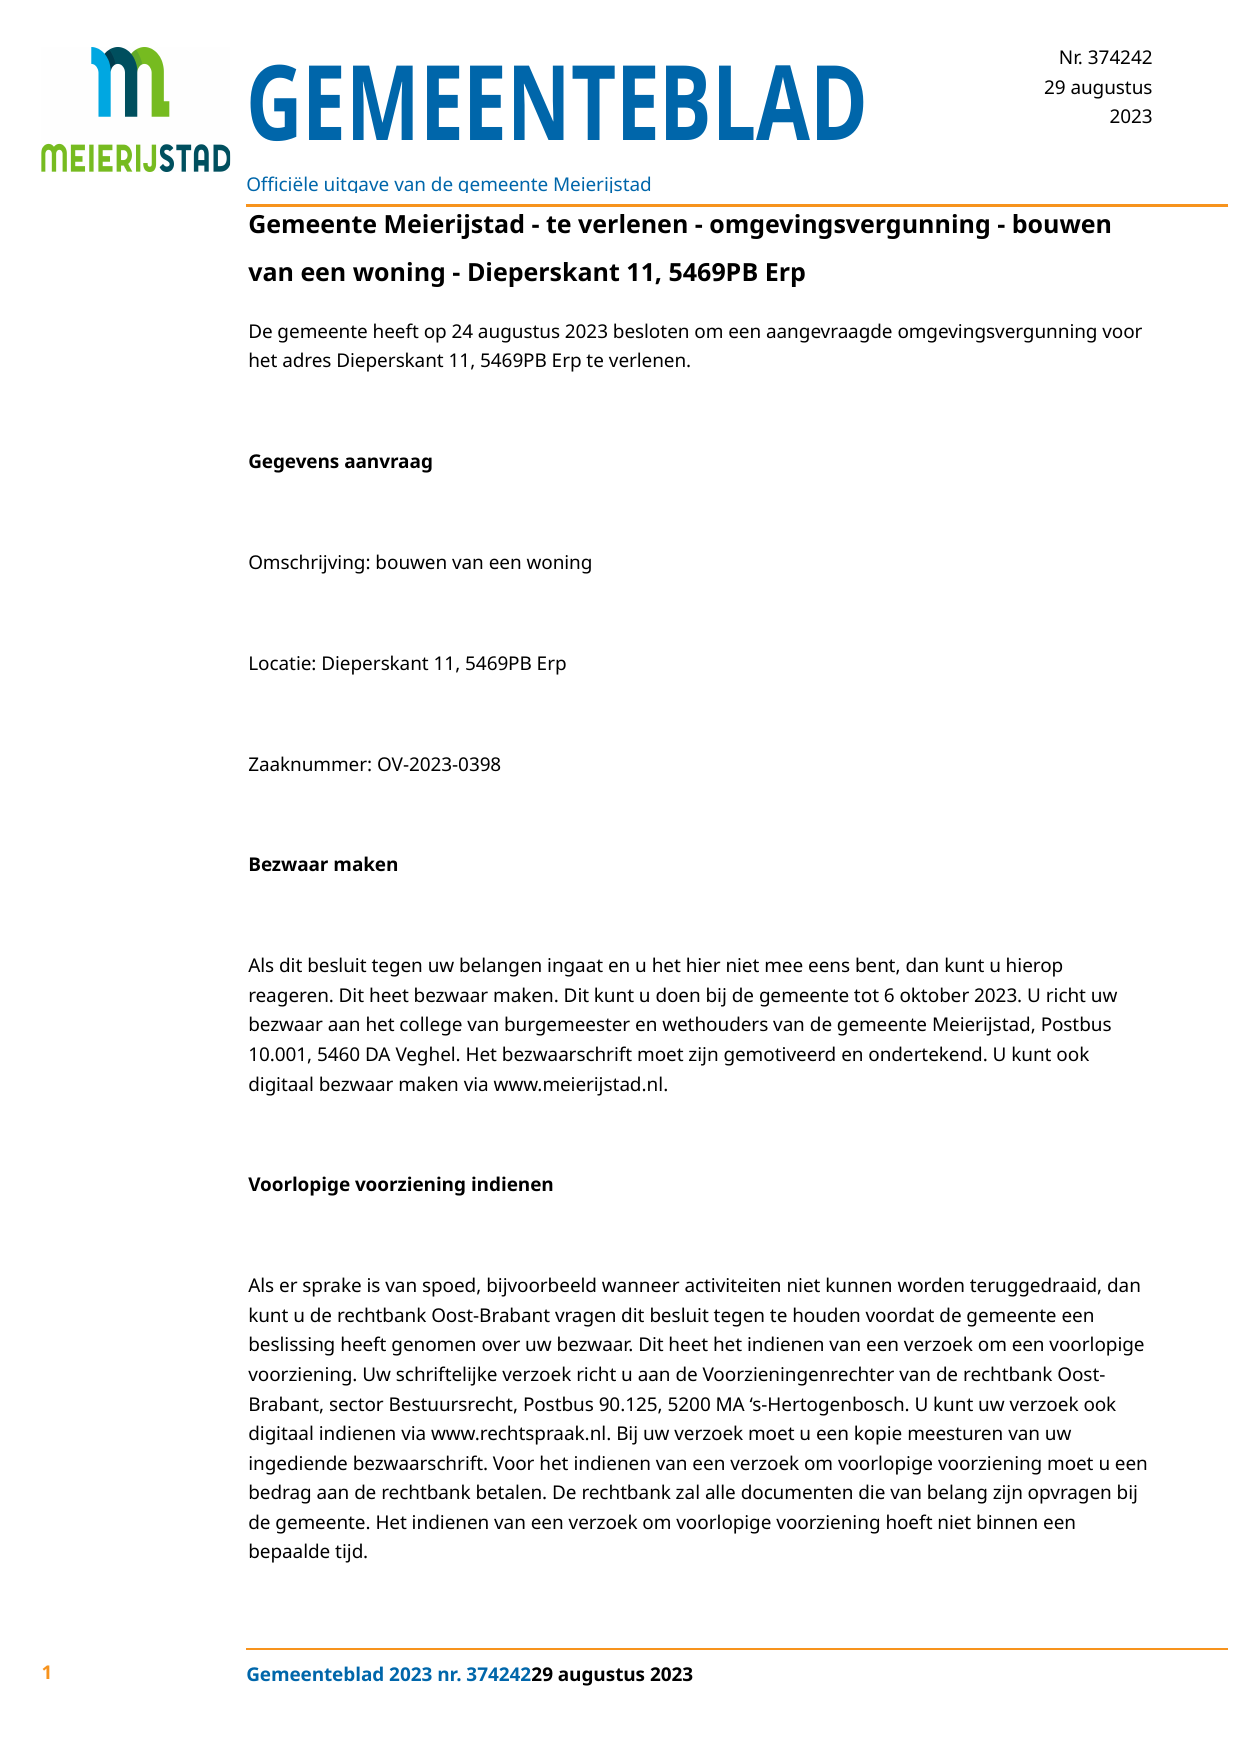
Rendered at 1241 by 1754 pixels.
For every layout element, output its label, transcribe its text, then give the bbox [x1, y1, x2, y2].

text Zaaknummer: OV-2023-0398 [248, 751, 1152, 777]
text Voorlopige voorziening indienen [248, 1172, 1152, 1197]
text Gegevens aanvraag [248, 448, 1152, 474]
text Bezwaar maken [248, 852, 1152, 877]
text Als er sprake is van spoed, bijvoorbeeld wanneer activiteiten niet kunnen worden teruggedraaid, dan kunt u de rechtbank Oost-Brabant vragen dit besluit tegen te houden voordat de gemeente een beslissing heeft genomen over uw bezwaar. Dit heet het indienen van een verzoek om een voorlopige voorziening. Uw schriftelijke verzoek richt u aan de Voorzieningenrechter van de rechtbank Oost-Brabant, sector Bestuursrecht, Postbus 90.125, 5200 MA ‘s-Hertogenbosch. U kunt uw verzoek ook digitaal indienen via www.rechtspraak.nl. Bij uw verzoek moet u een kopie meesturen van uw ingediende bezwaarschrift. Voor het indienen van een verzoek om voorlopige voorziening moet u een bedrag aan de rechtbank betalen. De rechtbank zal alle documenten die van belang zijn opvragen bij de gemeente. Het indienen van een verzoek om voorlopige voorziening hoeft niet binnen een bepaalde tijd. [248, 1272, 1152, 1564]
text Locatie: Dieperskant 11, 5469PB Erp [248, 650, 1152, 676]
text Gemeente Meierijstad - te verlenen - omgevingsvergunning - bouwen van een woning - Dieperskant 11, 5469PB Erp [248, 207, 1152, 288]
picture [41, 47, 231, 172]
text De gemeente heeft op 24 augustus 2023 besloten om een aangevraagde omgevingsvergunning voor het adres Dieperskant 11, 5469PB Erp te verlenen. [248, 318, 1152, 373]
text Als dit besluit tegen uw belangen ingaat en u het hier niet mee eens bent, dan kunt u hierop reageren. Dit heet bezwaar maken. Dit kunt u doen bij de gemeente tot 6 oktober 2023. U richt uw bezwaar aan het college van burgemeester en wethouders van de gemeente Meierijstad, Postbus 10.001, 5460 DA Veghel. Het bezwaarschrift moet zijn gemotiveerd en ondertekend. U kunt ook digitaal bezwaar maken via www.meierijstad.nl. [248, 952, 1152, 1097]
text Omschrijving: bouwen van een woning [248, 549, 1152, 575]
